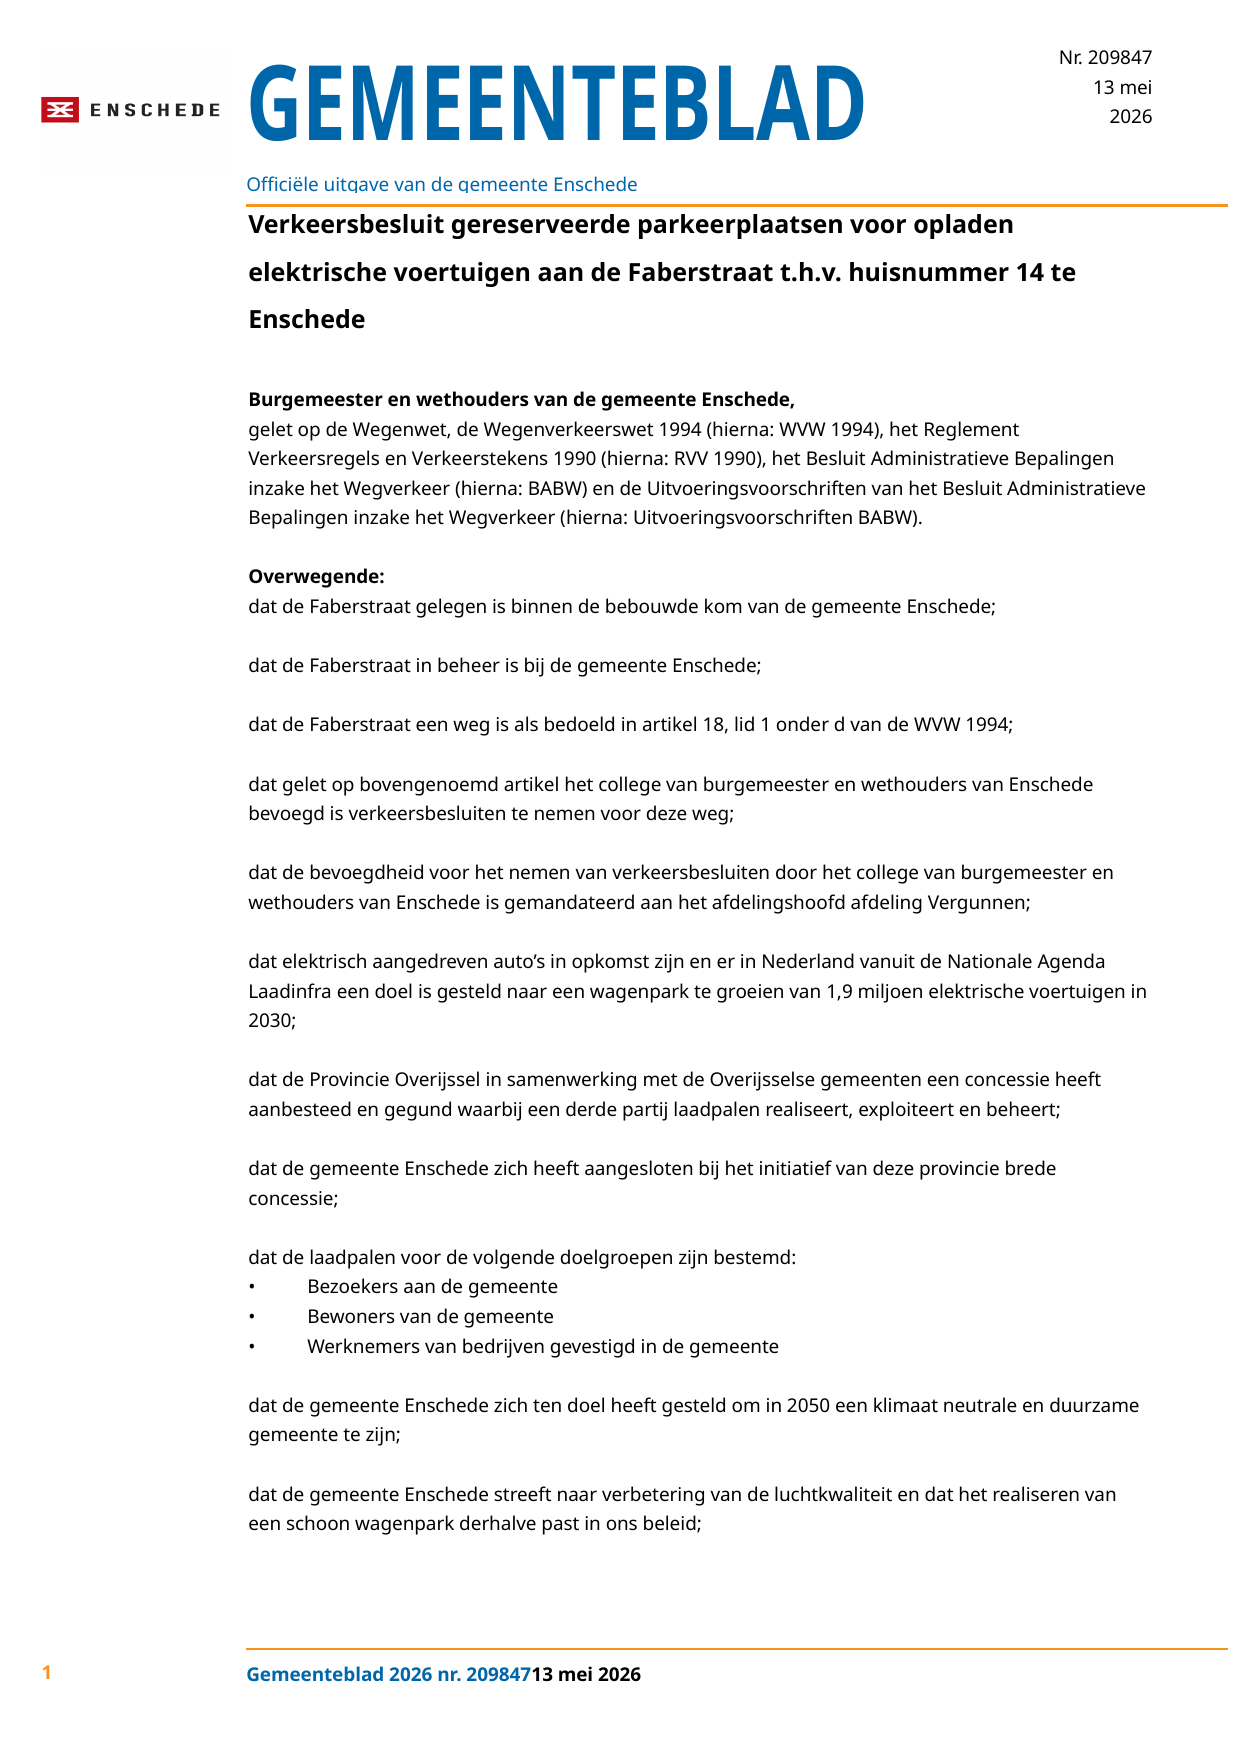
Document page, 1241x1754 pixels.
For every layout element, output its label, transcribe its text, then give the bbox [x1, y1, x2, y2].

text Verkeersbesluit gereserveerde parkeerplaatsen voor opladen elektrische voertuigen aan de Faberstraat t.h.v. huisnummer 14 te Enschede [248, 207, 1152, 336]
text dat de bevoegdheid voor het nemen van verkeersbesluiten door het college van burgemeester en wethouders van Enschede is gemandateerd aan het afdelingshoofd afdeling Vergunnen; [248, 859, 1152, 915]
text dat elektrisch aangedreven auto’s in opkomst zijn en er in Nederland vanuit de Nationale Agenda Laadinfra een doel is gesteld naar een wagenpark te groeien van 1,9 miljoen elektrische voertuigen in 2030; [248, 948, 1152, 1033]
text dat de Provincie Overijssel in samenwerking met de Overijsselse gemeenten een concessie heeft aanbesteed en gegund waarbij een derde partij laadpalen realiseert, exploiteert en beheert; [248, 1067, 1152, 1122]
list Bezoekers aan de gemeente [248, 1274, 1152, 1299]
picture [41, 47, 231, 172]
text dat de Faberstraat gelegen is binnen de bebouwde kom van de gemeente Enschede; [248, 593, 1152, 619]
text dat de laadpalen voor de volgende doelgroepen zijn bestemd: [248, 1244, 1152, 1270]
list Werknemers van bedrijven gevestigd in de gemeente [248, 1333, 1152, 1359]
text Overwegende: [248, 564, 1152, 589]
text dat de gemeente Enschede zich ten doel heeft gesteld om in 2050 een klimaat neutrale en duurzame gemeente te zijn; [248, 1392, 1152, 1447]
text Burgemeester en wethouders van de gemeente Enschede, [248, 386, 1152, 412]
text dat de gemeente Enschede zich heeft aangesloten bij het initiatief van deze provincie brede concessie; [248, 1155, 1152, 1211]
list Bewoners van de gemeente [248, 1303, 1152, 1329]
text gelet op de Wegenwet, de Wegenverkeerswet 1994 (hierna: WVW 1994), het Reglement Verkeersregels en Verkeerstekens 1990 (hierna: RVV 1990), het Besluit Administratieve Bepalingen inzake het Wegverkeer (hierna: BABW) en de Uitvoeringsvoorschriften van het Besluit Administratieve Bepalingen inzake het Wegverkeer (hierna: Uitvoeringsvoorschriften BABW). [248, 416, 1152, 530]
text dat de Faberstraat in beheer is bij de gemeente Enschede; [248, 652, 1152, 678]
text dat gelet op bovengenoemd artikel het college van burgemeester en wethouders van Enschede bevoegd is verkeersbesluiten te nemen voor deze weg; [248, 771, 1152, 826]
text dat de Faberstraat een weg is als bedoeld in artikel 18, lid 1 onder d van de WVW 1994; [248, 712, 1152, 737]
text dat de gemeente Enschede streeft naar verbetering van de luchtkwaliteit en dat het realiseren van een schoon wagenpark derhalve past in ons beleid; [248, 1481, 1152, 1536]
